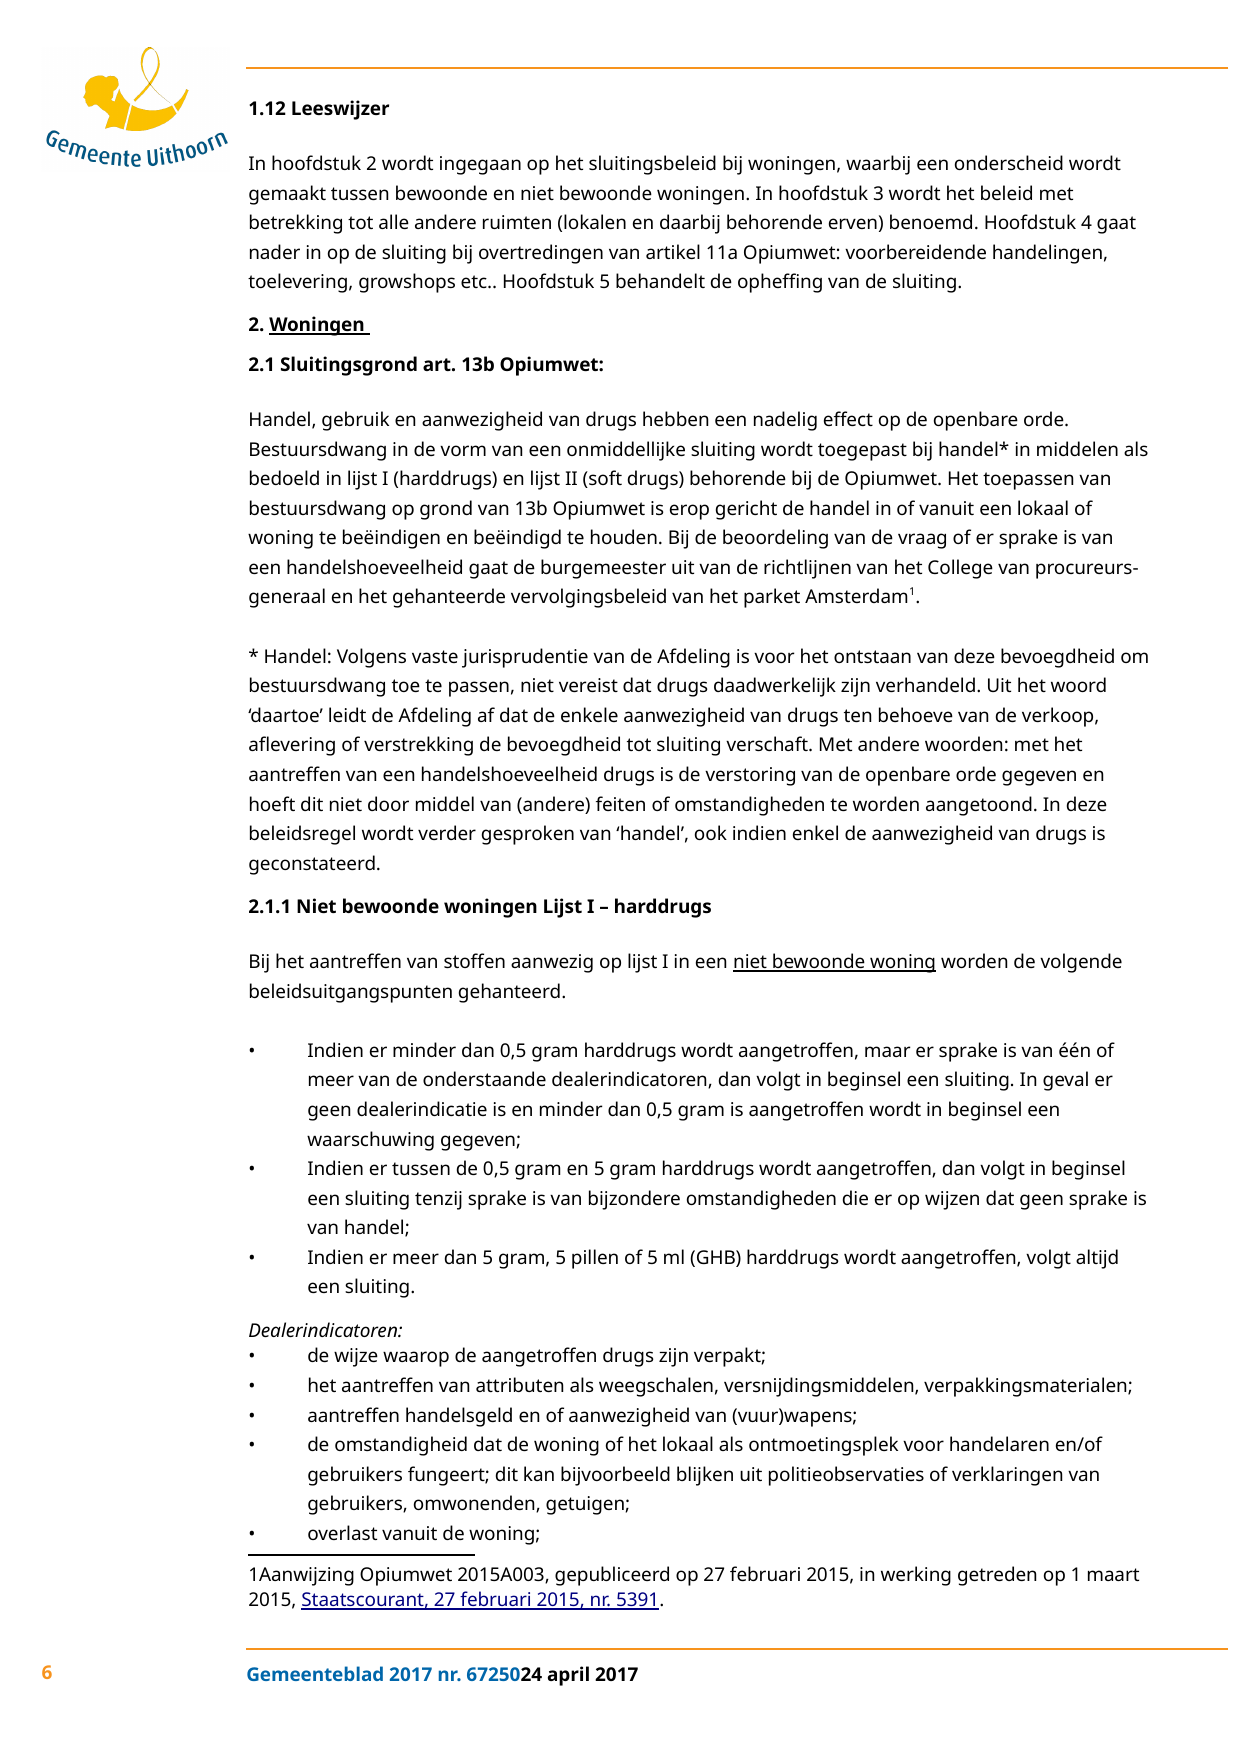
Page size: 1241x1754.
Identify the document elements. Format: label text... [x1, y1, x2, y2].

list de omstandigheid dat de woning of het lokaal als ontmoetingsplek voor handelaren en/of gebruikers fungeert; dit kan bijvoorbeeld blijken uit politieobservaties of verklaringen van gebruikers, omwonenden, getuigen; [248, 1431, 1152, 1516]
text In hoofdstuk 2 wordt ingegaan op het sluitingsbeleid bij woningen, waarbij een onderscheid wordt gemaakt tussen bewoonde en niet bewoonde woningen. In hoofdstuk 3 wordt het beleid met betrekking tot alle andere ruimten (lokalen en daarbij behorende erven) benoemd. Hoofdstuk 4 gaat nader in op de sluiting bij overtredingen van artikel 11a Opiumwet: voorbereidende handelingen, toelevering, growshops etc.. Hoofdstuk 5 behandelt de opheffing van de sluiting. [248, 150, 1152, 294]
list de wijze waarop de aangetroffen drugs zijn verpakt; [248, 1343, 1152, 1368]
list Indien er tussen de 0,5 gram en 5 gram harddrugs wordt aangetroffen, dan volgt in beginsel een sluiting tenzij sprake is van bijzondere omstandigheden die er op wijzen dat geen sprake is van handel; [248, 1155, 1152, 1240]
text Handel, gebruik en aanwezigheid van drugs hebben een nadelig effect op de openbare orde. Bestuursdwang in de vorm van een onmiddellijke sluiting wordt toegepast bij handel* in middelen als bedoeld in lijst I (harddrugs) en lijst II (soft drugs) behorende bij de Opiumwet. Het toepassen van bestuursdwang op grond van 13b Opiumwet is erop gericht de handel in of vanuit een lokaal of woning te beëindigen en beëindigd te houden. Bij de beoordeling van de vraag of er sprake is van een handelshoeveelheid gaat de burgemeester uit van de richtlijnen van het College van procureurs-generaal en het gehanteerde vervolgingsbeleid van het parket Amsterdam. [248, 406, 1152, 609]
text 2. Woningen [248, 312, 1152, 337]
text * Handel: Volgens vaste jurisprudentie van de Afdeling is voor het ontstaan van deze bevoegdheid om bestuursdwang toe te passen, niet vereist dat drugs daadwerkelijk zijn verhandeld. Uit het woord ‘daartoe’ leidt de Afdeling af dat de enkele aanwezigheid van drugs ten behoeve van de verkoop, aflevering of verstrekking de bevoegdheid tot sluiting verschaft. Met andere woorden: met het aantreffen van een handelshoeveelheid drugs is de verstoring van de openbare orde gegeven en hoeft dit niet door middel van (andere) feiten of omstandigheden te worden aangetoond. In deze beleidsregel wordt verder gesproken van ‘handel’, ook indien enkel de aanwezigheid van drugs is geconstateerd. [248, 643, 1152, 876]
text 1.12 Leeswijzer [248, 95, 1152, 121]
text 2.1.1 Niet bewoonde woningen Lijst I – harddrugs [248, 893, 1152, 919]
list het aantreffen van attributen als weegschalen, versnijdingsmiddelen, verpakkingsmaterialen; [248, 1372, 1152, 1398]
text 2.1 Sluitingsgrond art. 13b Opiumwet: [248, 351, 1152, 377]
picture [41, 47, 231, 172]
list overlast vanuit de woning; [248, 1520, 1152, 1546]
list Indien er minder dan 0,5 gram harddrugs wordt aangetroffen, maar er sprake is van één of meer van de onderstaande dealerindicatoren, dan volgt in beginsel een sluiting. In geval er geen dealerindicatie is en minder dan 0,5 gram is aangetroffen wordt in beginsel een waarschuwing gegeven; [248, 1037, 1152, 1152]
list aantreffen handelsgeld en of aanwezigheid van (vuur)wapens; [248, 1402, 1152, 1427]
text Dealerindicatoren: [248, 1317, 1152, 1343]
list Indien er meer dan 5 gram, 5 pillen of 5 ml (GHB) harddrugs wordt aangetroffen, volgt altijd een sluiting. [248, 1244, 1152, 1299]
text Bij het aantreffen van stoffen aanwezig op lijst I in een niet bewoonde woning worden de volgende beleidsuitgangspunten gehanteerd. [248, 948, 1152, 1004]
text Aanwijzing Opiumwet 2015A003, gepubliceerd op 27 februari 2015, in werking getreden op 1 maart 2015, Staatscourant, 27 februari 2015, nr. 5391. [248, 1561, 1152, 1612]
